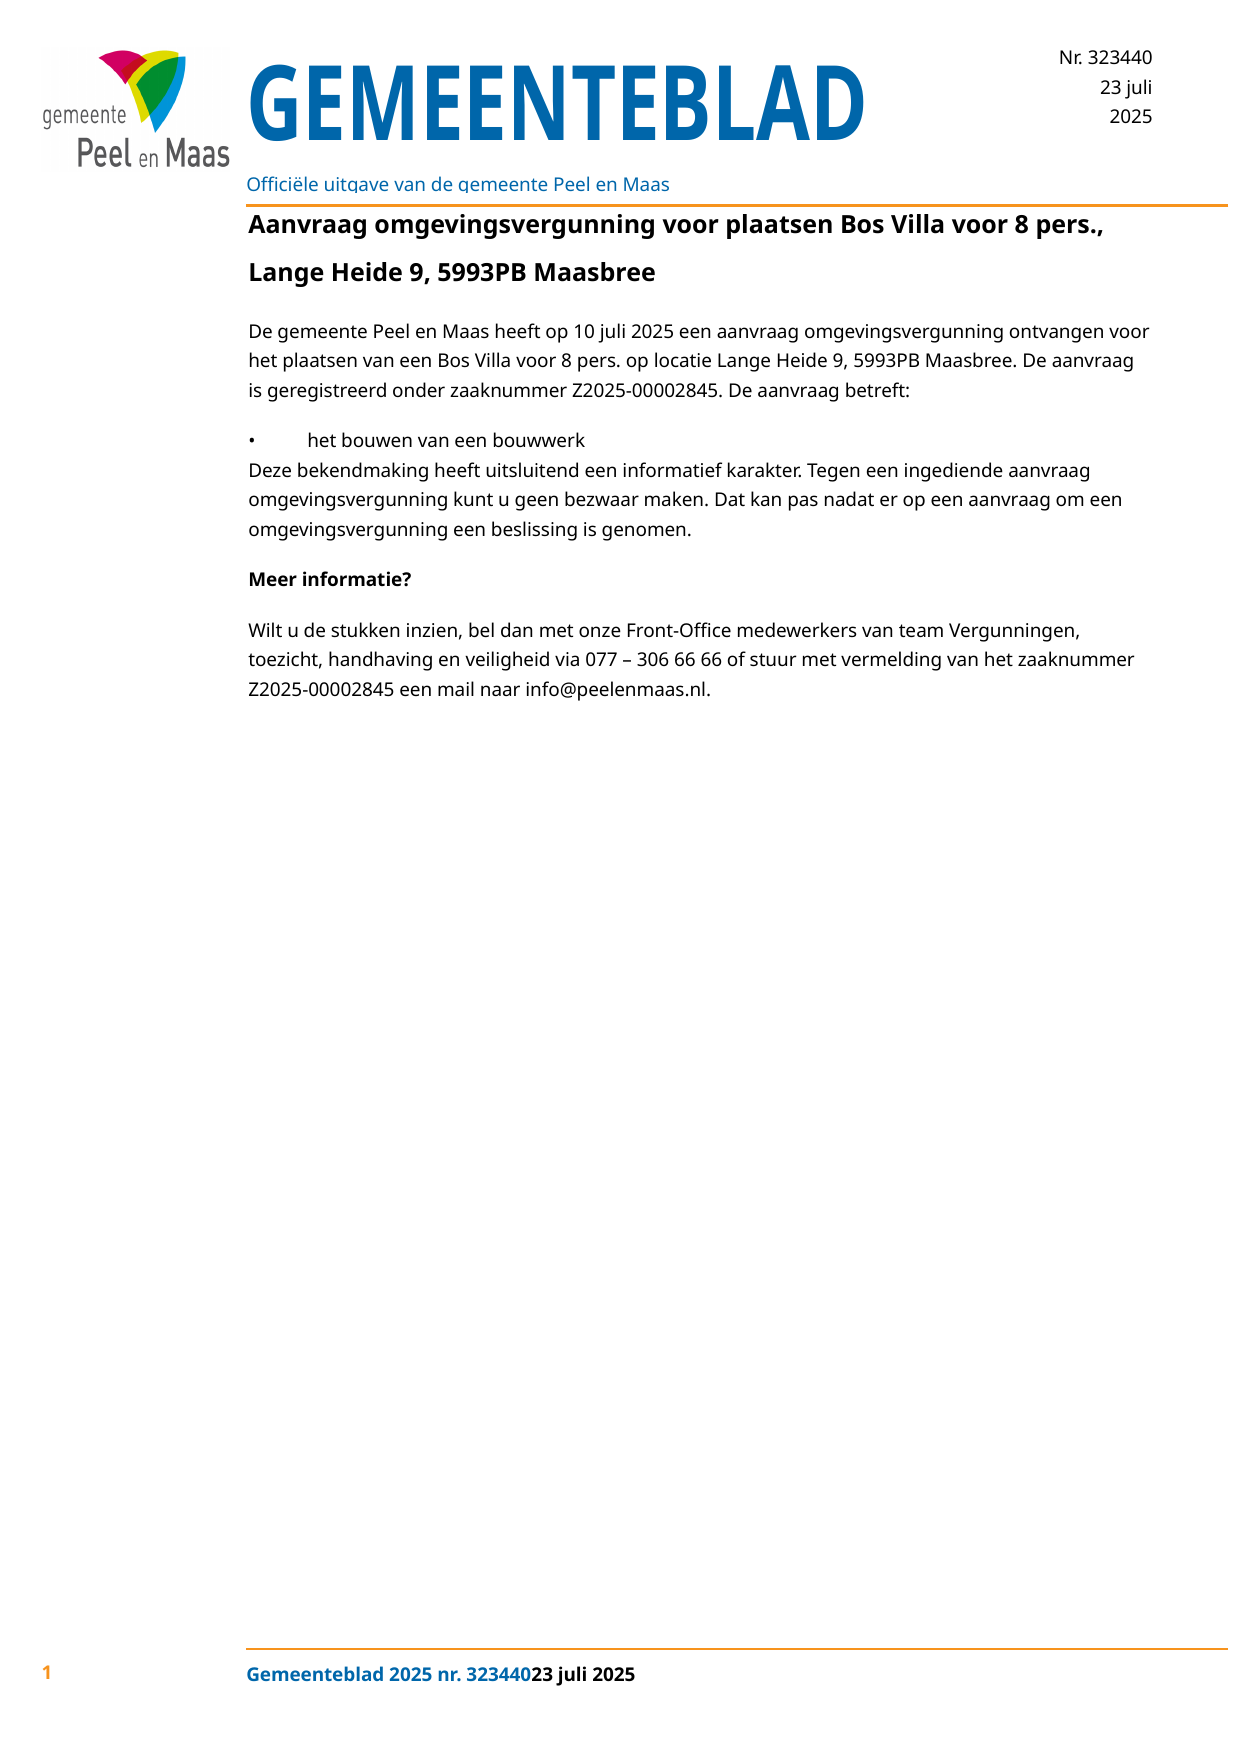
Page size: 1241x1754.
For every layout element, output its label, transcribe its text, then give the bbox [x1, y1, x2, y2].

picture [41, 47, 231, 172]
text Wilt u de stukken inzien, bel dan met onze Front-Office medewerkers van team Vergunningen, toezicht, handhaving en veiligheid via 077 – 306 66 66 of stuur met vermelding van het zaaknummer Z2025-00002845 een mail naar info@peelenmaas.nl. [248, 617, 1152, 702]
text Aanvraag omgevingsvergunning voor plaatsen Bos Villa voor 8 pers., Lange Heide 9, 5993PB Maasbree [248, 207, 1152, 288]
text De gemeente Peel en Maas heeft op 10 juli 2025 een aanvraag omgevingsvergunning ontvangen voor het plaatsen van een Bos Villa voor 8 pers. op locatie Lange Heide 9, 5993PB Maasbree. De aanvraag is geregistreerd onder zaaknummer Z2025-00002845. De aanvraag betreft: [248, 318, 1152, 403]
text Deze bekendmaking heeft uitsluitend een informatief karakter. Tegen een ingediende aanvraag omgevingsvergunning kunt u geen bezwaar maken. Dat kan pas nadat er op een aanvraag om een omgevingsvergunning een beslissing is genomen. [248, 457, 1152, 542]
text Meer informatie? [248, 567, 1152, 592]
list het bouwen van een bouwwerk [248, 427, 1152, 453]
